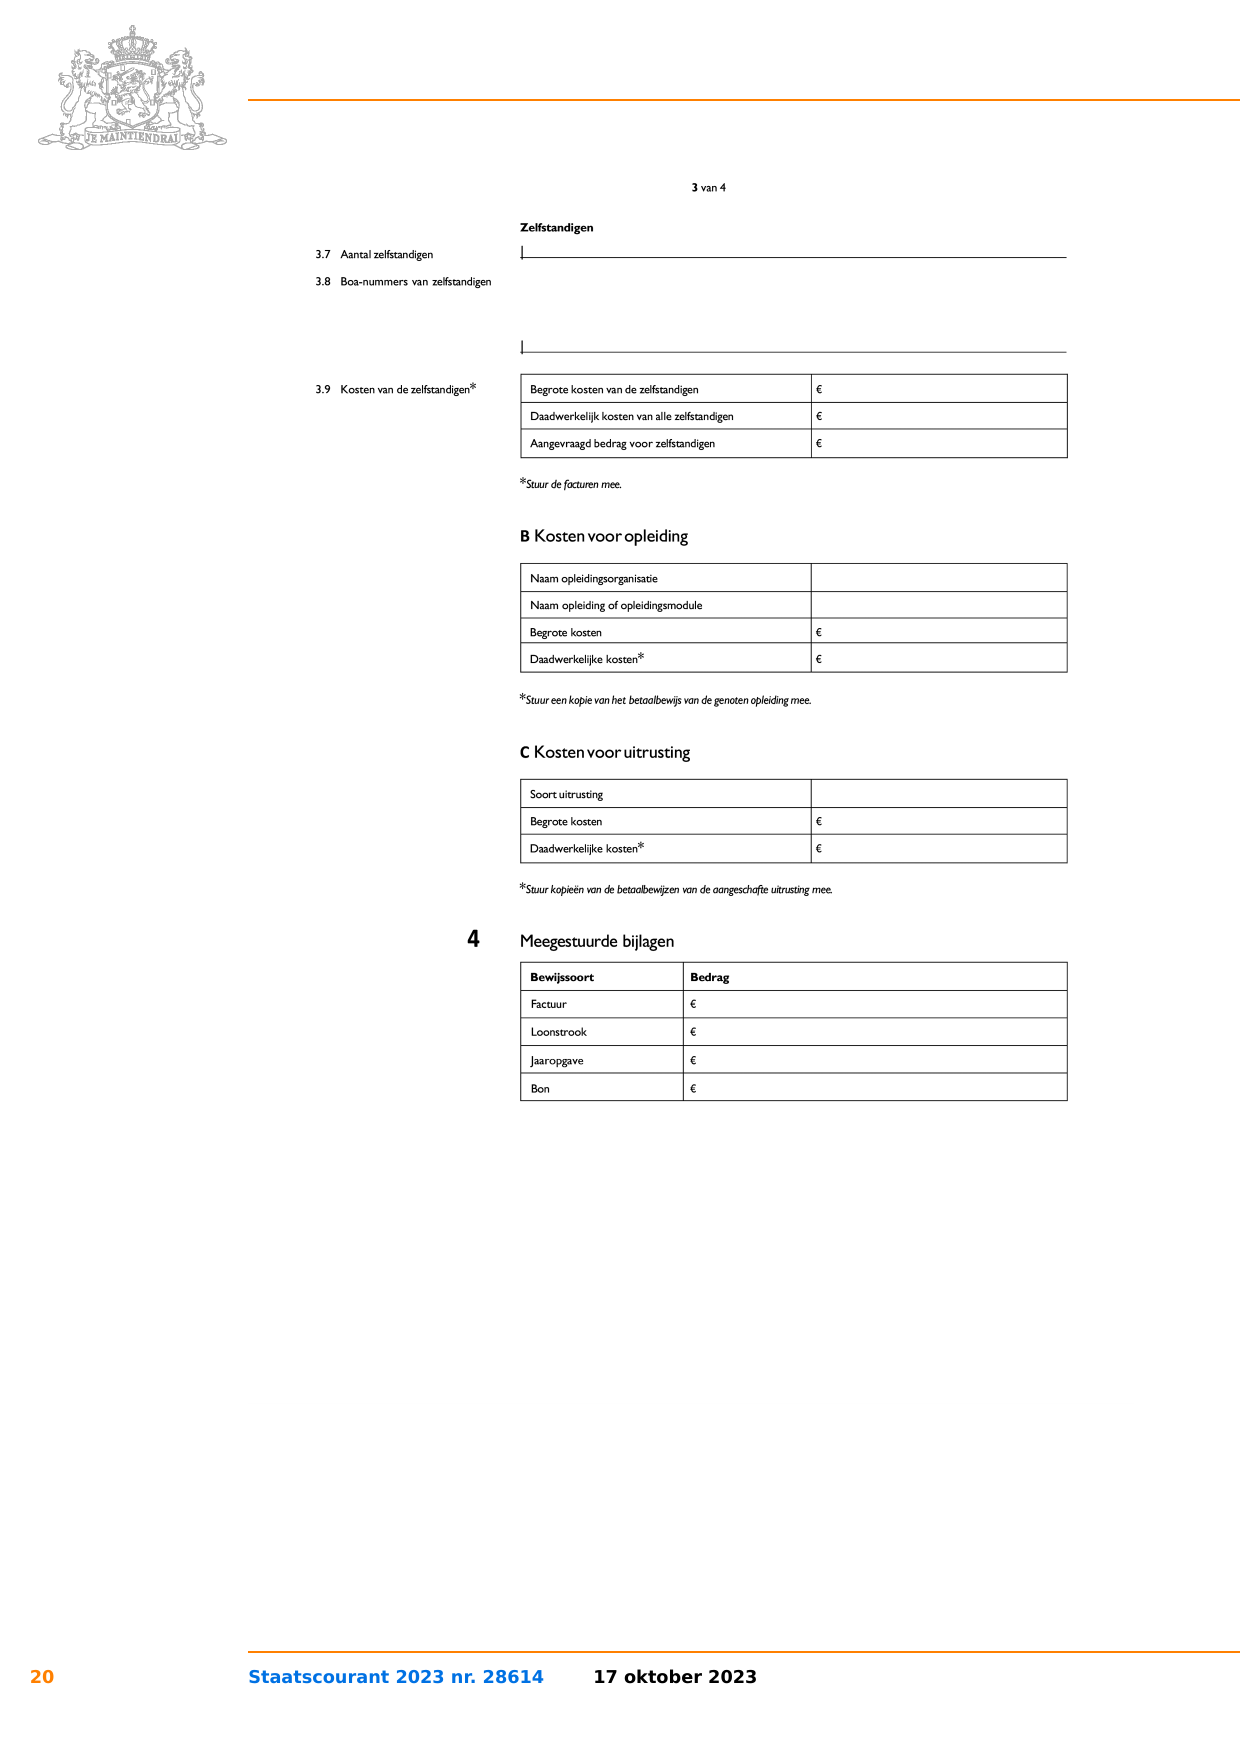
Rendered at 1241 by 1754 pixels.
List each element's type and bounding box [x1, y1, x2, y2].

picture [248, 151, 1134, 1404]
picture [38, 25, 227, 150]
